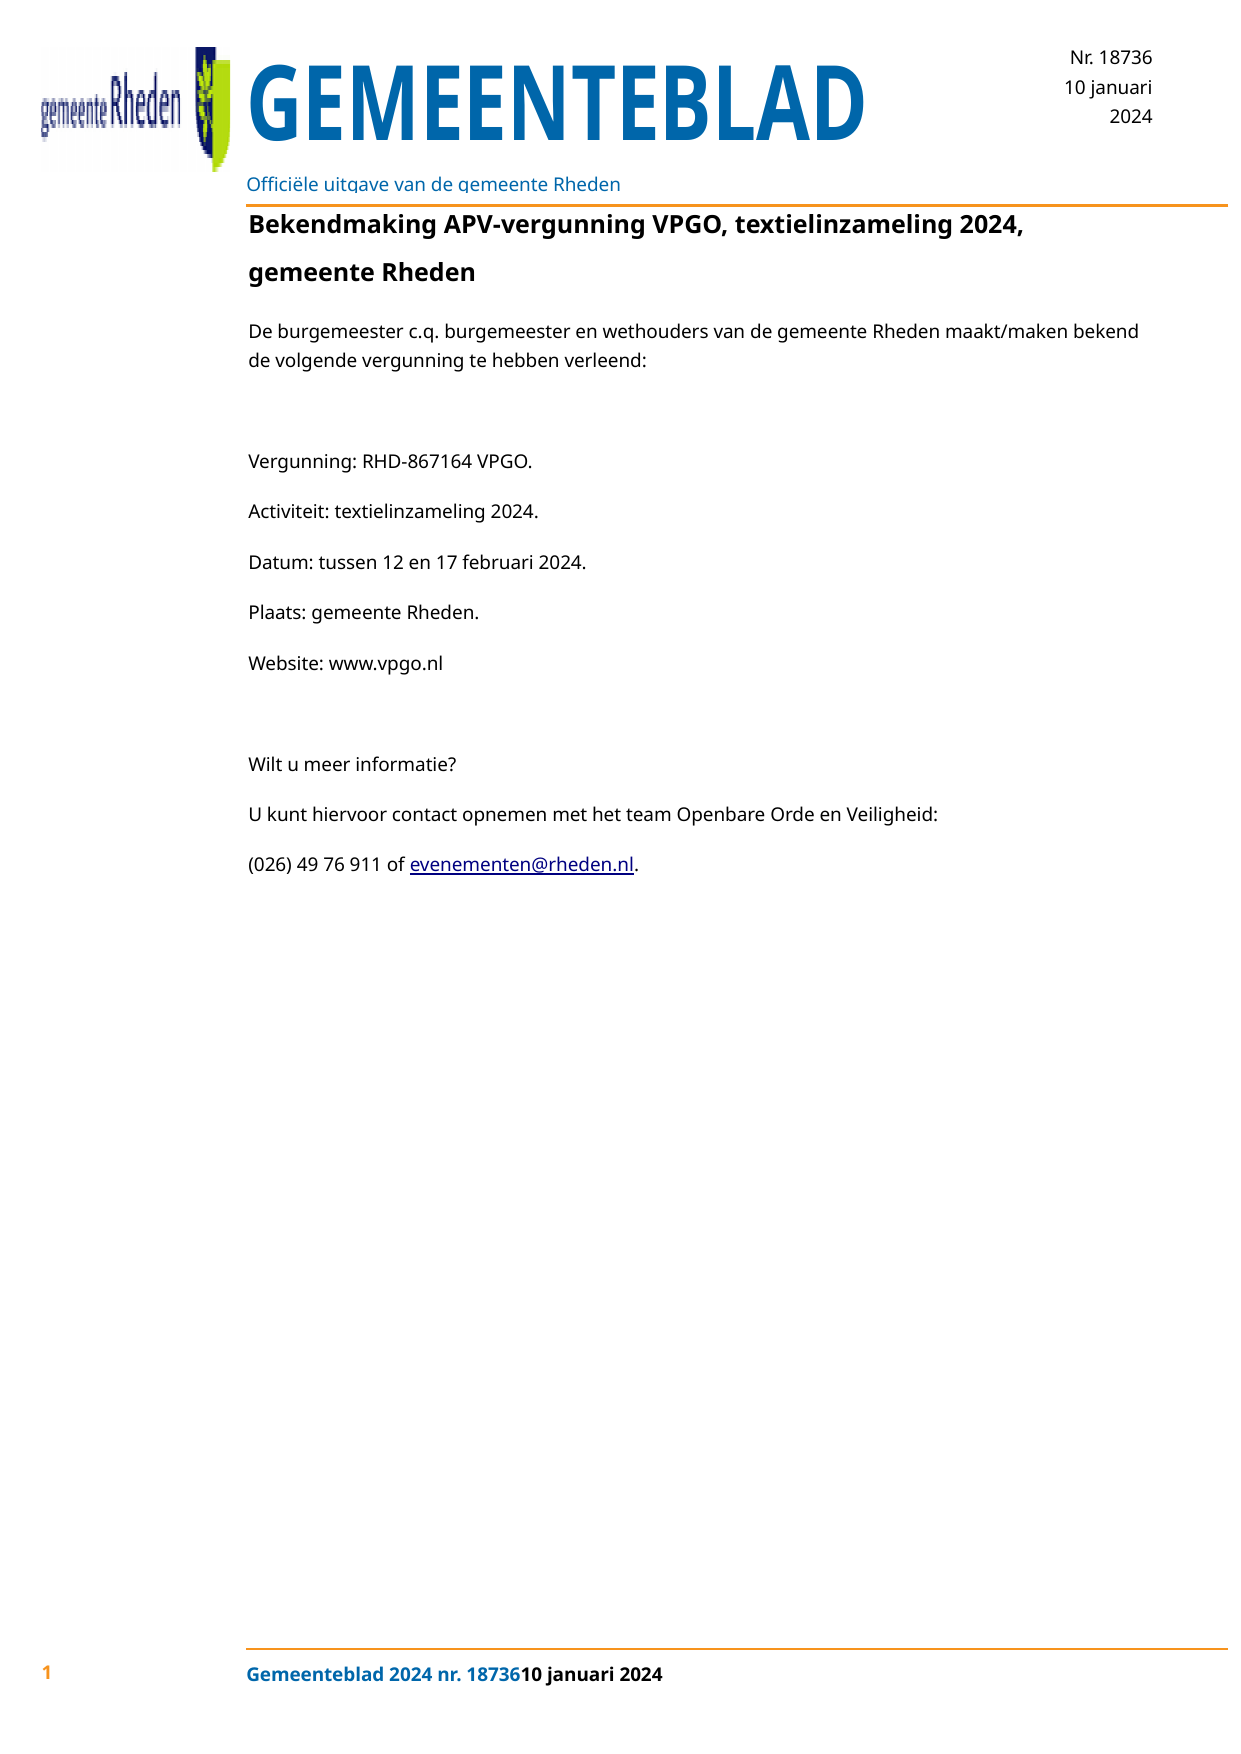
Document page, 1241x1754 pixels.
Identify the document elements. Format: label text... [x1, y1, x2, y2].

text Plaats: gemeente Rheden. [248, 599, 1152, 625]
text Vergunning: RHD-867164 VPGO. [248, 448, 1152, 474]
text Bekendmaking APV-vergunning VPGO, textielinzameling 2024, gemeente Rheden [248, 207, 1152, 288]
text Datum: tussen 12 en 17 februari 2024. [248, 549, 1152, 575]
picture [41, 47, 231, 172]
text Website: www.vpgo.nl [248, 650, 1152, 676]
text Wilt u meer informatie? [248, 751, 1152, 777]
text U kunt hiervoor contact opnemen met het team Openbare Orde en Veiligheid: [248, 801, 1152, 827]
text De burgemeester c.q. burgemeester en wethouders van de gemeente Rheden maakt/maken bekend de volgende vergunning te hebben verleend: [248, 318, 1152, 373]
text Activiteit: textielinzameling 2024. [248, 499, 1152, 524]
text (026) 49 76 911 of evenementen@rheden.nl. [248, 852, 1152, 877]
